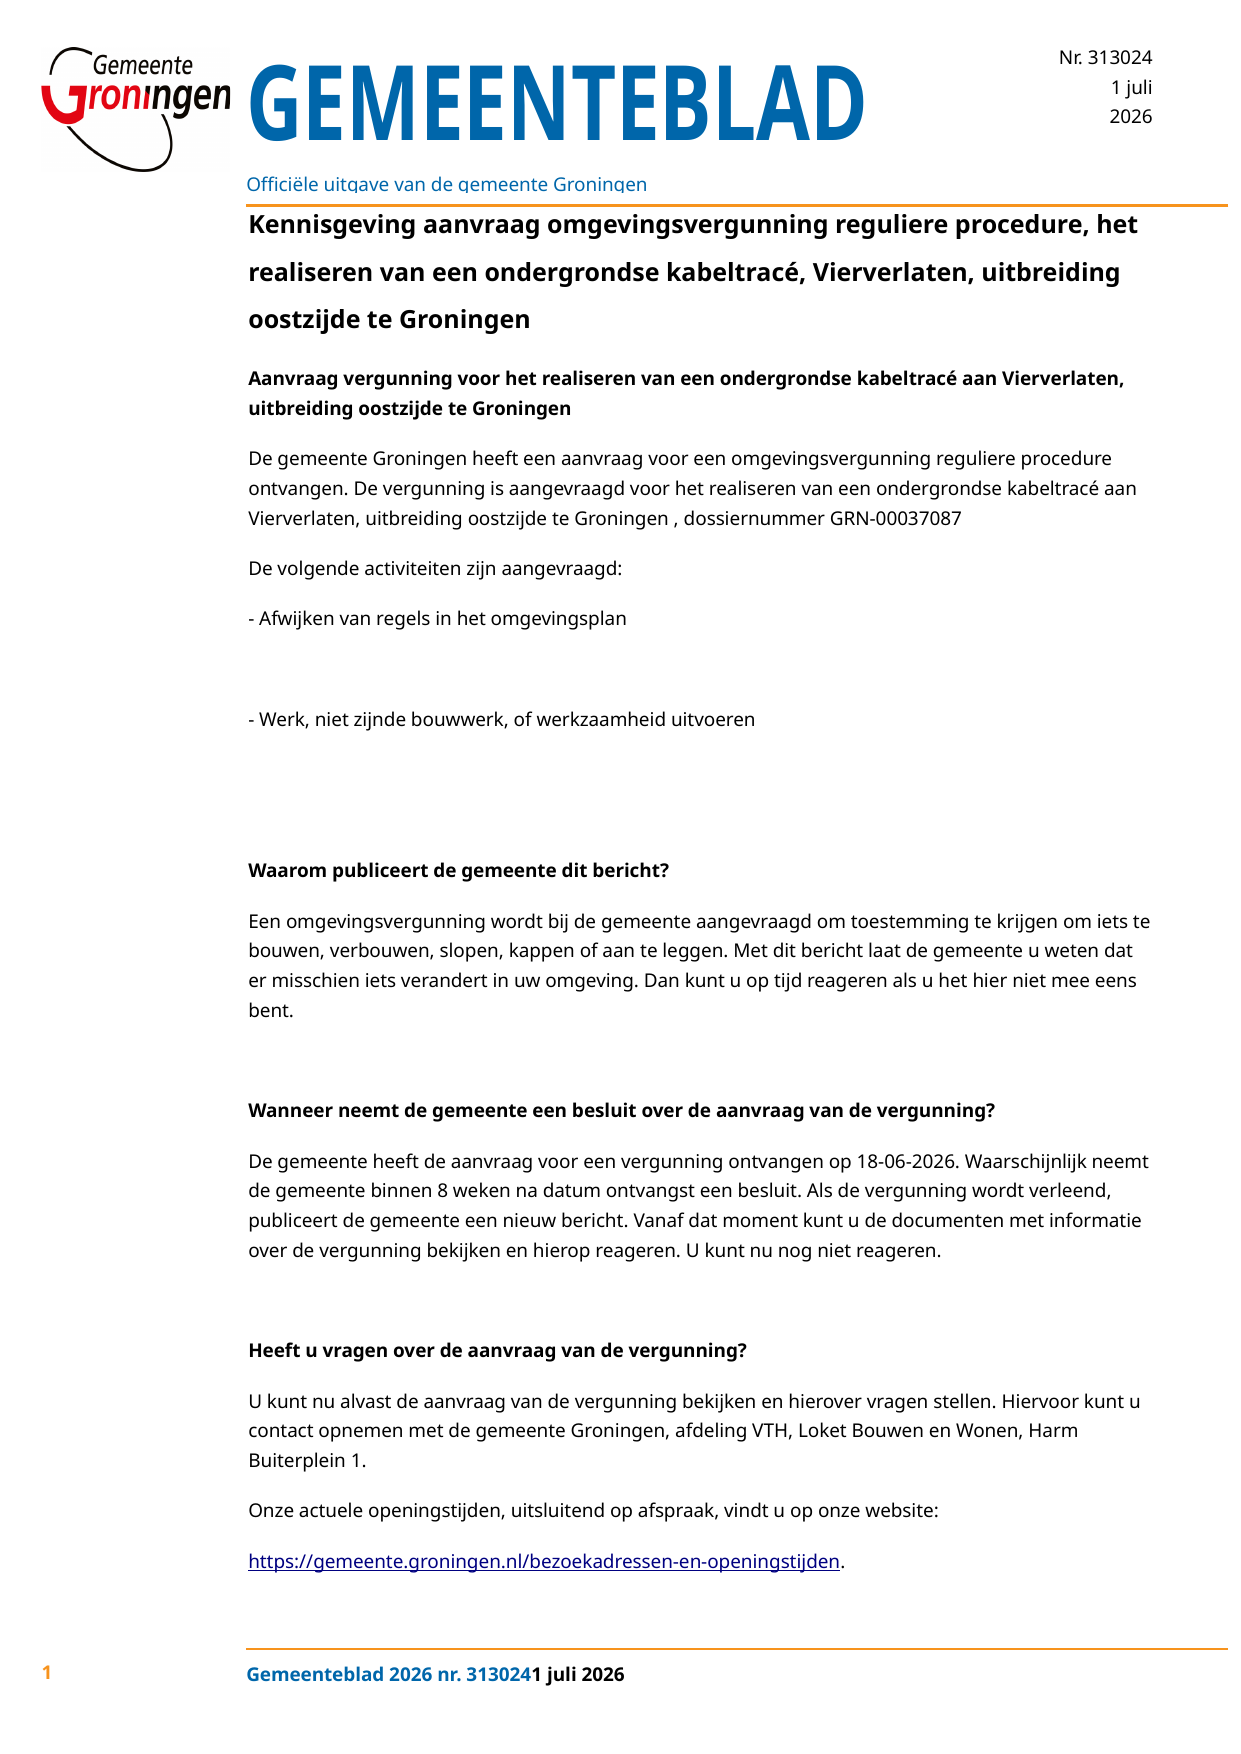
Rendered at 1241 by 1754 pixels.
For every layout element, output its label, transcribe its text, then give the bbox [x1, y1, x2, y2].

text - Afwijken van regels in het omgevingsplan [248, 606, 1152, 631]
picture [41, 47, 231, 172]
text - Werk, niet zijnde bouwwerk, of werkzaamheid uitvoeren [248, 706, 1152, 732]
text Aanvraag vergunning voor het realiseren van een ondergrondse kabeltracé aan Vierverlaten, uitbreiding oostzijde te Groningen [248, 366, 1152, 421]
text Wanneer neemt de gemeente een besluit over de aanvraag van de vergunning? [248, 1098, 1152, 1123]
text Kennisgeving aanvraag omgevingsvergunning reguliere procedure, het realiseren van een ondergrondse kabeltracé, Vierverlaten, uitbreiding oostzijde te Groningen [248, 207, 1152, 336]
text De gemeente heeft de aanvraag voor een vergunning ontvangen op 18-06-2026. Waarschijnlijk neemt de gemeente binnen 8 weken na datum ontvangst een besluit. Als de vergunning wordt verleend, publiceert de gemeente een nieuw bericht. Vanaf dat moment kunt u de documenten met informatie over de vergunning bekijken en hierop reageren. U kunt nu nog niet reageren. [248, 1148, 1152, 1262]
text https://gemeente.groningen.nl/bezoekadressen-en-openingstijden. [248, 1548, 1152, 1574]
text De gemeente Groningen heeft een aanvraag voor een omgevingsvergunning reguliere procedure ontvangen. De vergunning is aangevraagd voor het realiseren van een ondergrondse kabeltracé aan Vierverlaten, uitbreiding oostzijde te Groningen , dossiernummer GRN-00037087 [248, 446, 1152, 530]
text Waarom publiceert de gemeente dit bericht? [248, 858, 1152, 883]
text De volgende activiteiten zijn aangevraagd: [248, 555, 1152, 581]
text U kunt nu alvast de aanvraag van de vergunning bekijken en hierover vragen stellen. Hiervoor kunt u contact opnemen met de gemeente Groningen, afdeling VTH, Loket Bouwen en Wonen, Harm Buiterplein 1. [248, 1388, 1152, 1473]
text Onze actuele openingstijden, uitsluitend op afspraak, vindt u op onze website: [248, 1498, 1152, 1523]
text Een omgevingsvergunning wordt bij de gemeente aangevraagd om toestemming te krijgen om iets te bouwen, verbouwen, slopen, kappen of aan te leggen. Met dit bericht laat de gemeente u weten dat er misschien iets verandert in uw omgeving. Dan kunt u op tijd reageren als u het hier niet mee eens bent. [248, 908, 1152, 1022]
text Heeft u vragen over de aanvraag van de vergunning? [248, 1338, 1152, 1363]
